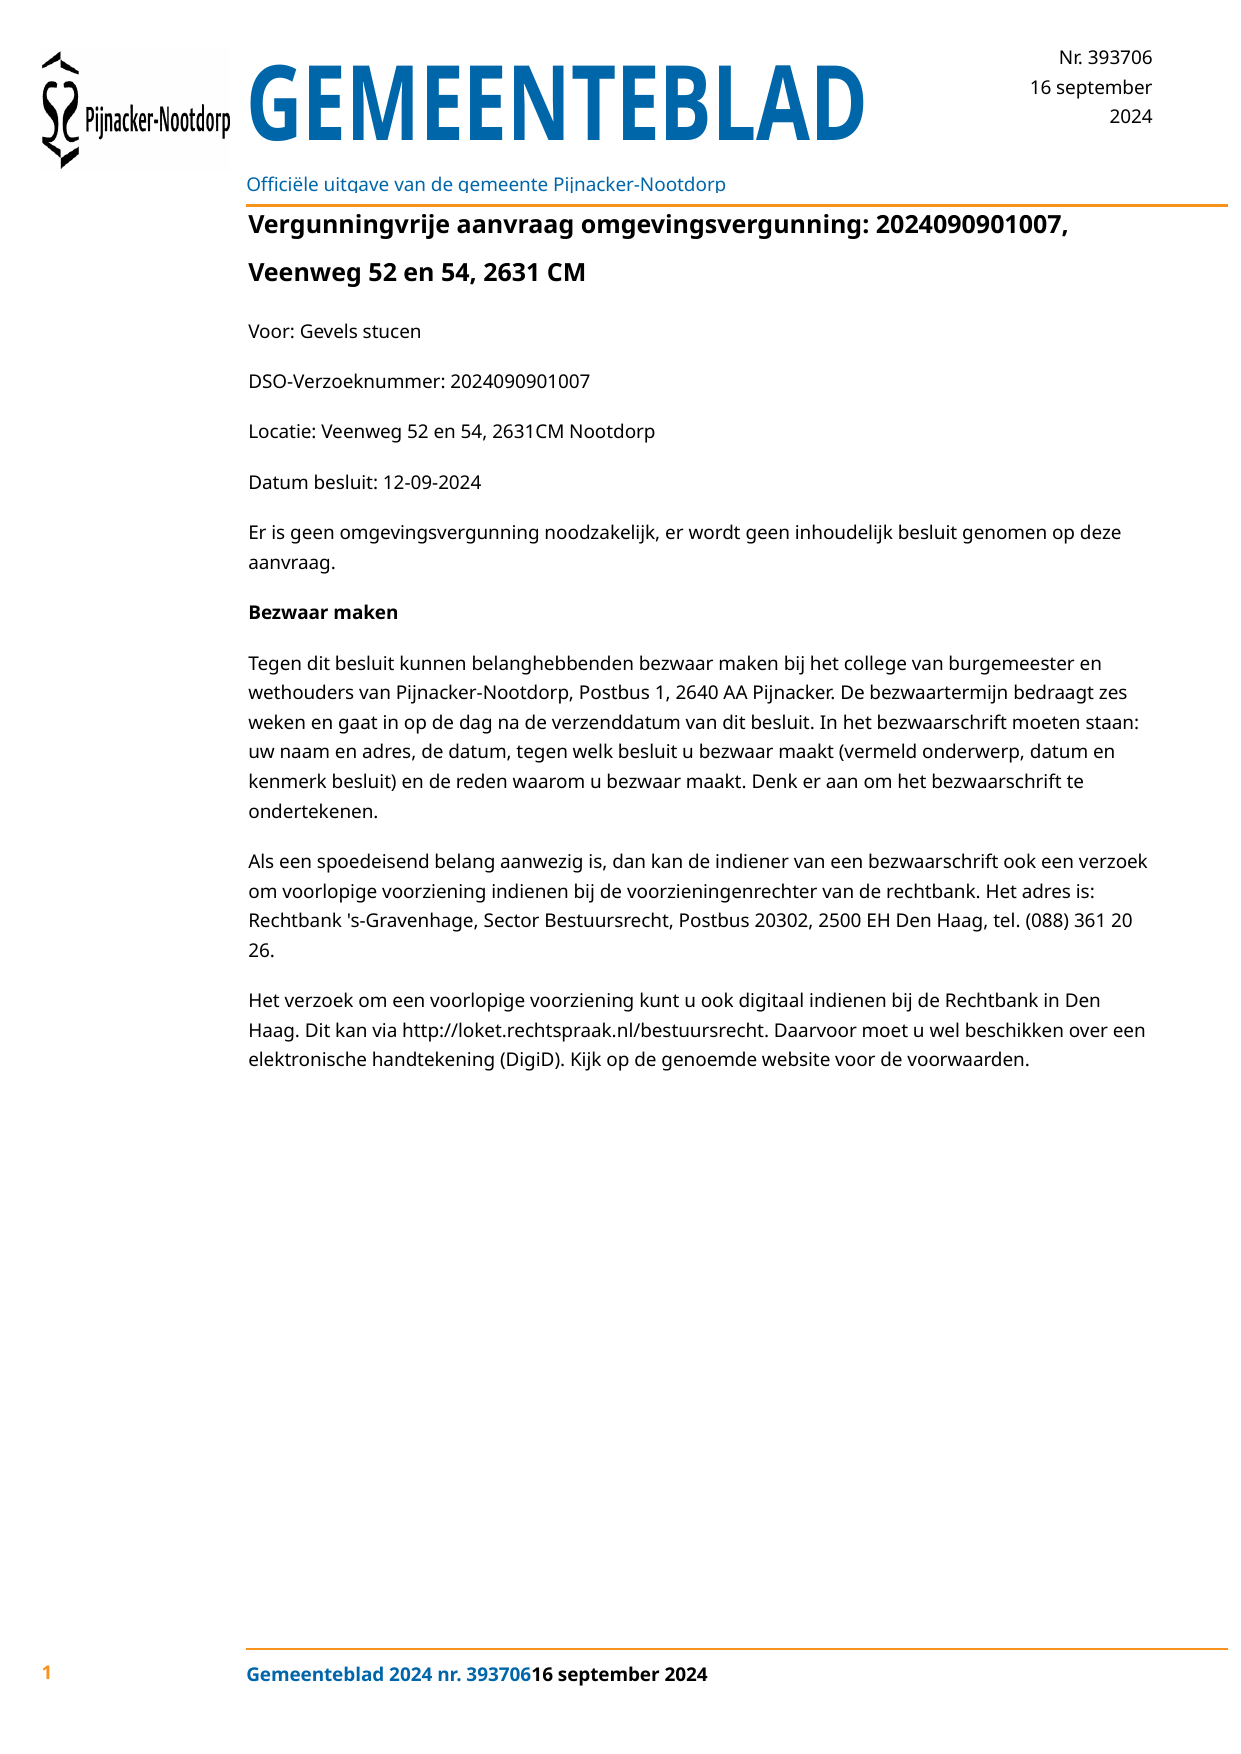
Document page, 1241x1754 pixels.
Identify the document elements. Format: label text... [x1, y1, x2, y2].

text Als een spoedeisend belang aanwezig is, dan kan de indiener van een bezwaarschrift ook een verzoek om voorlopige voorziening indienen bij de voorzieningenrechter van de rechtbank. Het adres is: Rechtbank 's-Gravenhage, Sector Bestuursrecht, Postbus 20302, 2500 EH Den Haag, tel. (088) 361 20 26. [248, 848, 1152, 963]
text Locatie: Veenweg 52 en 54, 2631CM Nootdorp [248, 419, 1152, 444]
text DSO-Verzoeknummer: 2024090901007 [248, 368, 1152, 394]
text Voor: Gevels stucen [248, 318, 1152, 344]
text Vergunningvrije aanvraag omgevingsvergunning: 2024090901007, Veenweg 52 en 54, 2631 CM [248, 207, 1152, 288]
text Bezwaar maken [248, 599, 1152, 625]
text Het verzoek om een voorlopige voorziening kunt u ook digitaal indienen bij de Rechtbank in Den Haag. Dit kan via http://loket.rechtspraak.nl/bestuursrecht. Daarvoor moet u wel beschikken over een elektronische handtekening (DigiD). Kijk op de genoemde website voor de voorwaarden. [248, 987, 1152, 1072]
picture [41, 47, 231, 172]
text Er is geen omgevingsvergunning noodzakelijk, er wordt geen inhoudelijk besluit genomen op deze aanvraag. [248, 519, 1152, 575]
text Tegen dit besluit kunnen belanghebbenden bezwaar maken bij het college van burgemeester en wethouders van Pijnacker-Nootdorp, Postbus 1, 2640 AA Pijnacker. De bezwaartermijn bedraagt zes weken en gaat in op de dag na de verzenddatum van dit besluit. In het bezwaarschrift moeten staan: uw naam en adres, de datum, tegen welk besluit u bezwaar maakt (vermeld onderwerp, datum en kenmerk besluit) en de reden waarom u bezwaar maakt. Denk er aan om het bezwaarschrift te ondertekenen. [248, 650, 1152, 824]
text Datum besluit: 12-09-2024 [248, 469, 1152, 495]
